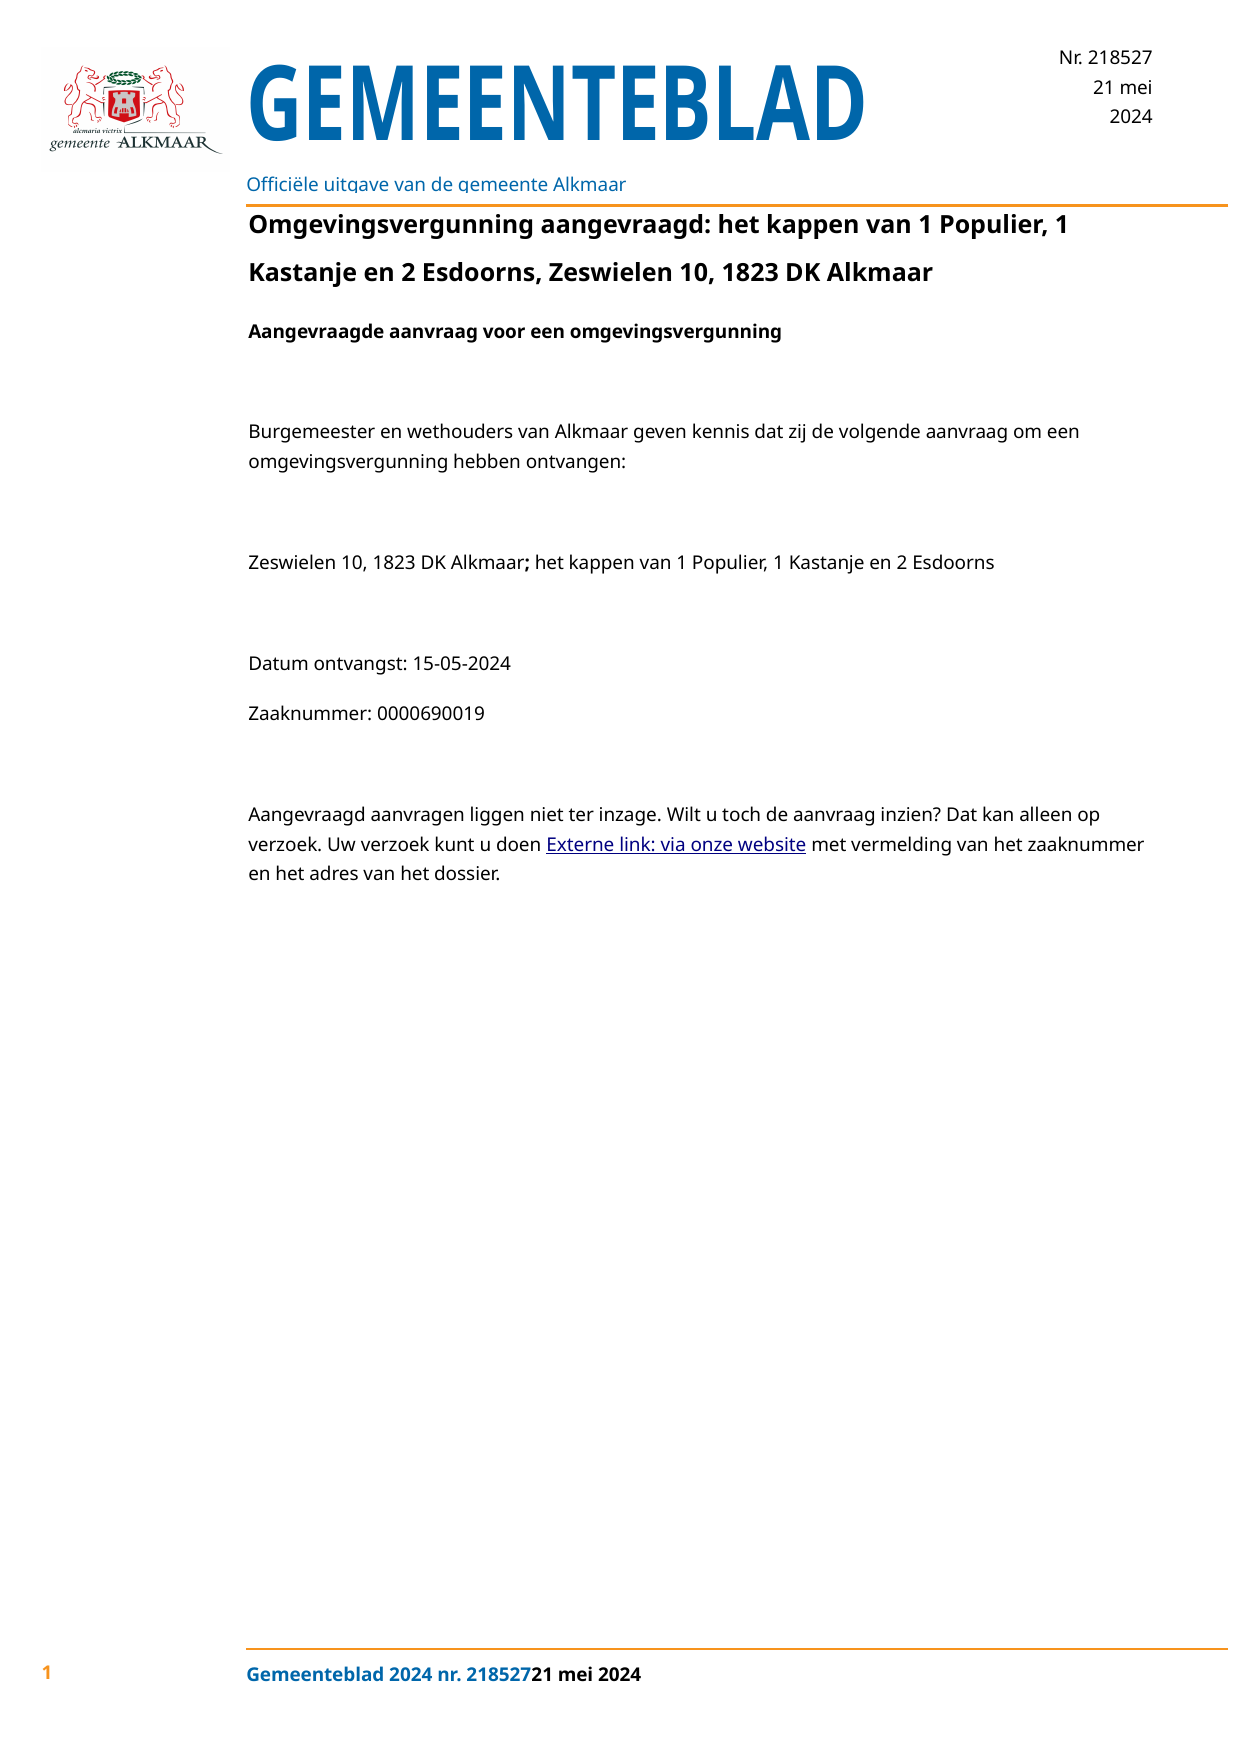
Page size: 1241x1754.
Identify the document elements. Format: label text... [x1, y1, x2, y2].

text Burgemeester en wethouders van Alkmaar geven kennis dat zij de volgende aanvraag om een omgevingsvergunning hebben ontvangen: [248, 419, 1152, 474]
text Aangevraagd aanvragen liggen niet ter inzage. Wilt u toch de aanvraag inzien? Dat kan alleen op verzoek. Uw verzoek kunt u doen Externe link: via onze website met vermelding van het zaaknummer en het adres van het dossier. [248, 801, 1152, 886]
text Omgevingsvergunning aangevraagd: het kappen van 1 Populier, 1 Kastanje en 2 Esdoorns, Zeswielen 10, 1823 DK Alkmaar [248, 207, 1152, 288]
text Aangevraagde aanvraag voor een omgevingsvergunning [248, 318, 1152, 344]
picture [41, 47, 231, 172]
text Zaaknummer: 0000690019 [248, 700, 1152, 726]
text Datum ontvangst: 15-05-2024 [248, 650, 1152, 676]
text Zeswielen 10, 1823 DK Alkmaar; het kappen van 1 Populier, 1 Kastanje en 2 Esdoorns [248, 549, 1152, 575]
